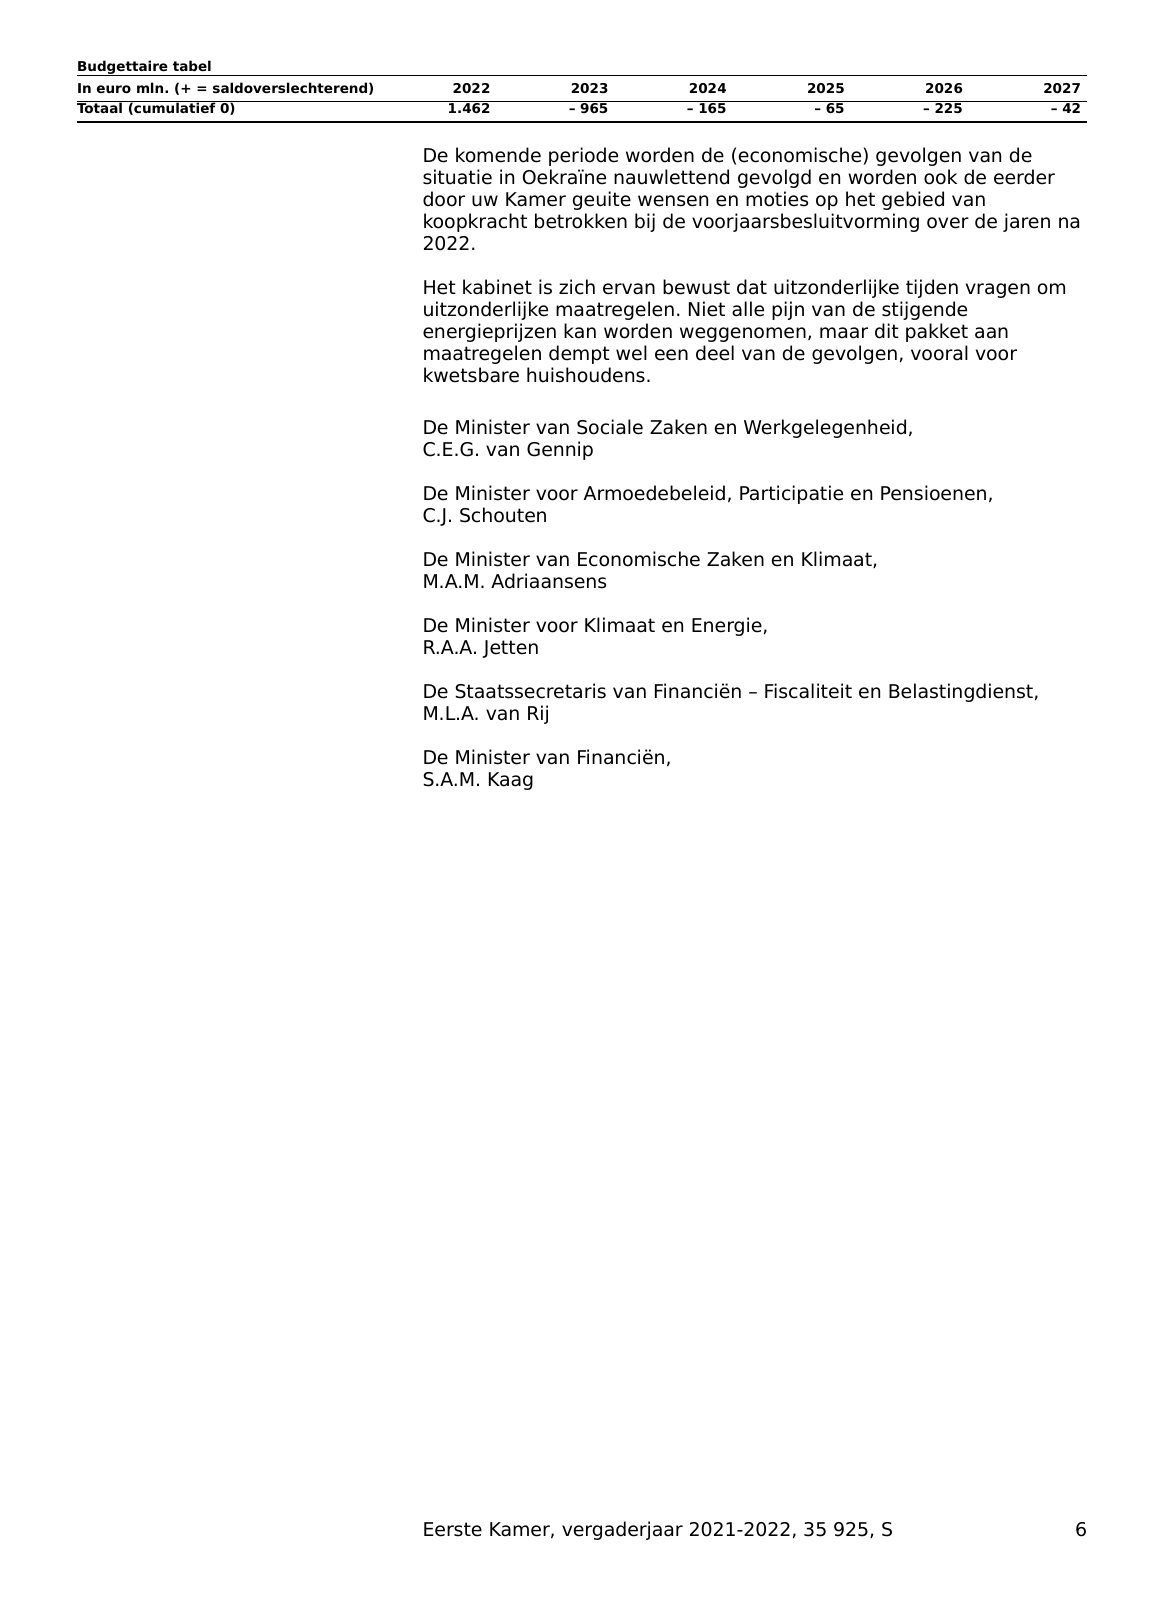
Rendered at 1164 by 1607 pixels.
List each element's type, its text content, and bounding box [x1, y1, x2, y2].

table_cell – 965 [496, 102, 614, 121]
table_cell 2022 [378, 76, 496, 101]
table_cell 2023 [496, 76, 614, 101]
text De Minister voor Armoedebeleid, Participatie en Pensioenen, C.J. Schouten [422, 483, 1087, 527]
table_cell 2025 [732, 76, 850, 101]
table_cell 2026 [850, 76, 968, 101]
text De Minister van Economische Zaken en Klimaat, M.A.M. Adriaansens [422, 549, 1087, 593]
text De Minister van Sociale Zaken en Werkgelegenheid, C.E.G. van Gennip [422, 417, 1087, 461]
table_cell 2024 [614, 76, 732, 101]
table_cell 2027 [969, 76, 1087, 101]
table_cell Totaal (cumulatief 0) [77, 102, 378, 121]
text Het kabinet is zich ervan bewust dat uitzonderlijke tijden vragen om uitzonderlijke maatregelen. Niet alle pijn van de stijgende energieprijzen kan worden weggenomen, maar dit pakket aan maatregelen dempt wel een deel van de gevolgen, vooral voor kwetsbare huishoudens. [422, 277, 1087, 387]
table_cell – 165 [614, 102, 732, 121]
text De Staatssecretaris van Financiën – Fiscaliteit en Belastingdienst, M.L.A. van Rij [422, 681, 1087, 725]
text De komende periode worden de (economische) gevolgen van de situatie in Oekraïne nauwlettend gevolgd en worden ook de eerder door uw Kamer geuite wensen en moties op het gebied van koopkracht betrokken bij de voorjaarsbesluitvorming over de jaren na 2022. [422, 144, 1087, 254]
table_cell 1.462 [378, 102, 496, 121]
table_cell In euro mln. (+ = saldoverslechterend) [77, 76, 378, 101]
table_header Budgettaire tabel [77, 59, 1087, 75]
table_cell – 65 [732, 102, 850, 121]
table_cell – 225 [850, 102, 968, 121]
table_cell – 42 [969, 102, 1087, 121]
text De Minister voor Klimaat en Energie, R.A.A. Jetten [422, 615, 1087, 659]
text De Minister van Financiën, S.A.M. Kaag [422, 747, 1087, 791]
